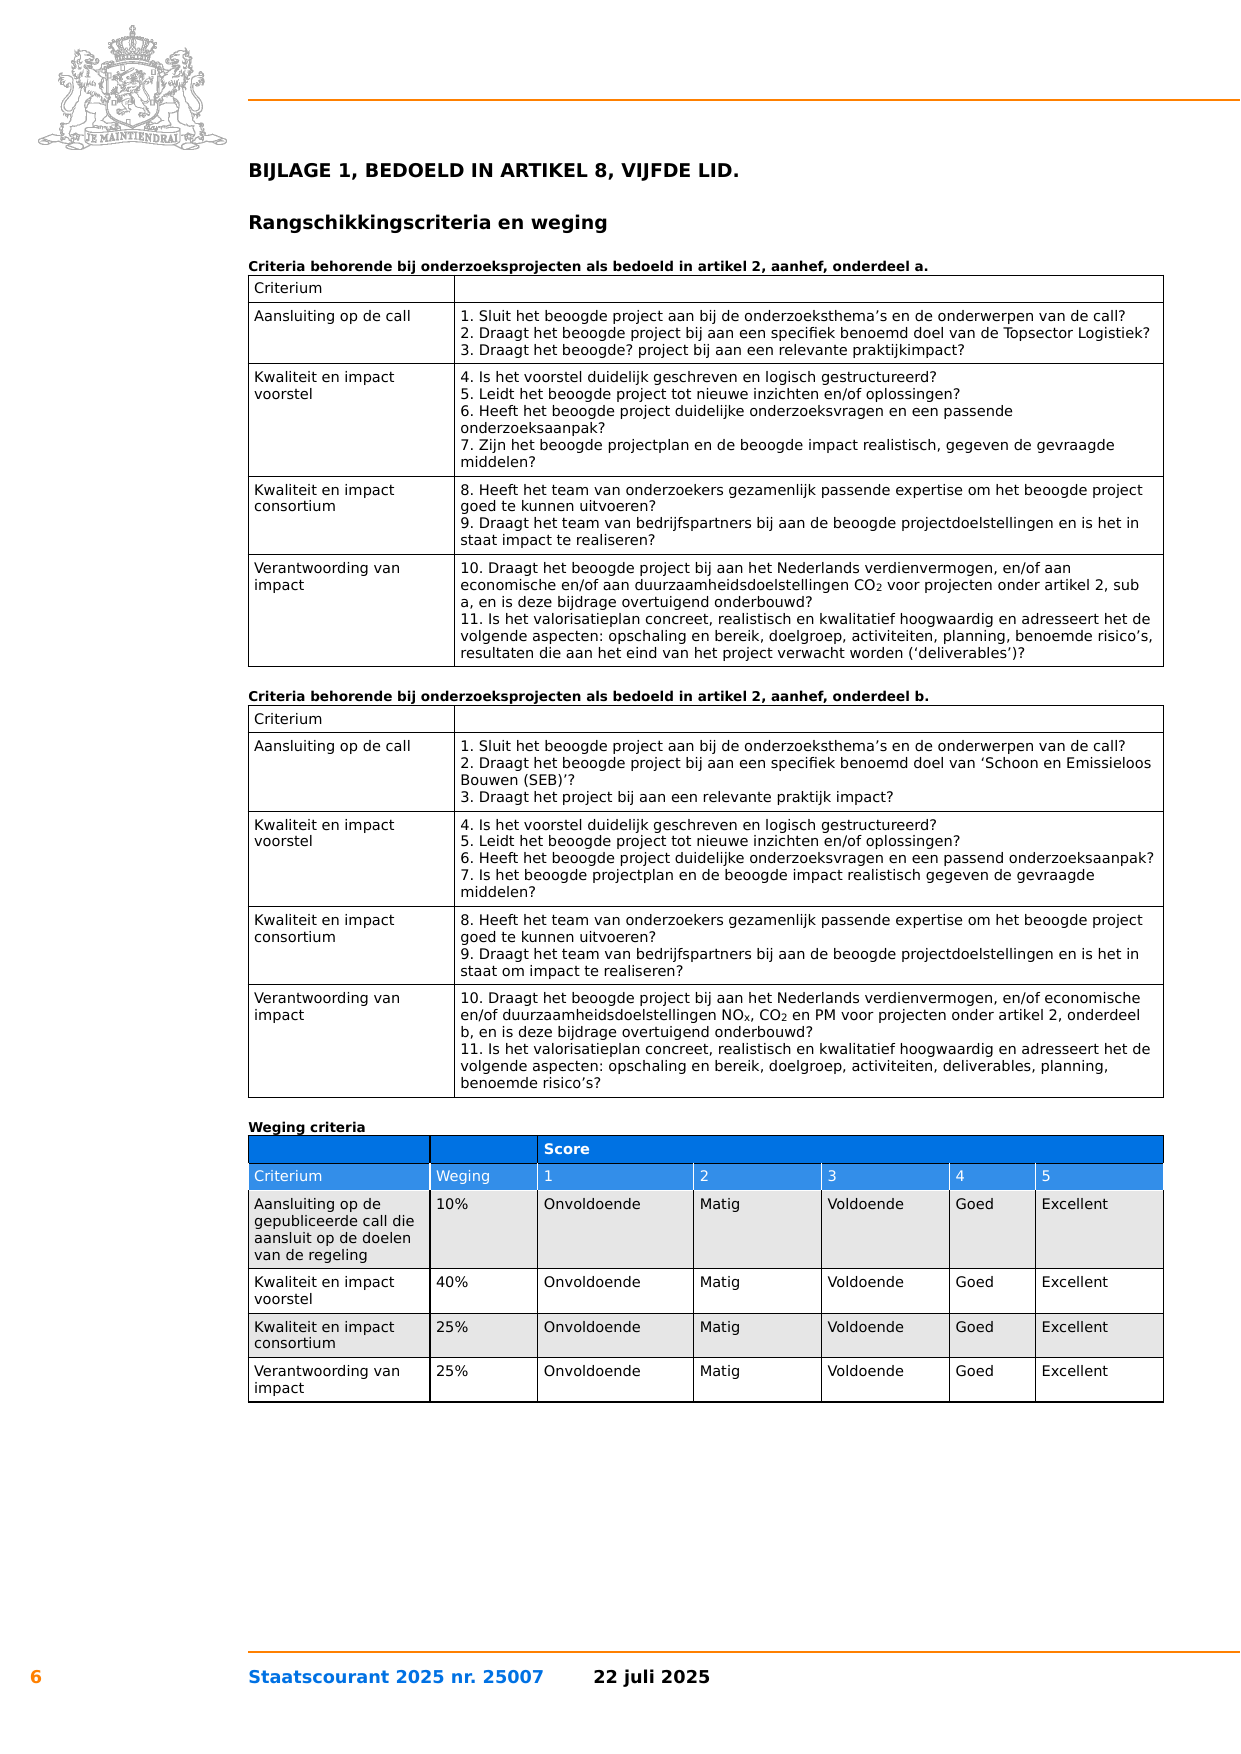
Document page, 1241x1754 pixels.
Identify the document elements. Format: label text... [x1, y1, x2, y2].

table_cell Excellent [1036, 1191, 1163, 1268]
table_cell Voldoende [822, 1269, 949, 1313]
table_cell 1 [538, 1164, 693, 1190]
table_cell Score [538, 1136, 1163, 1163]
table_cell Onvoldoende [538, 1191, 693, 1268]
table_cell 4. Is het voorstel duidelijk geschreven en logisch gestructureerd? 5. Leidt het beoogde project tot nieuwe inzichten en/of oplossingen? 6. Heeft het beoogde project duidelijke onderzoeksvragen en een passend onderzoeksaanpak? 7. Is het beoogde projectplan en de beoogde impact realistisch gegeven de gevraagde middelen? [455, 812, 1163, 906]
table_cell 2 [694, 1164, 821, 1190]
table_header Criteria behorende bij onderzoeksprojecten als bedoeld in artikel 2, aanhef, onderdeel b. [248, 689, 1163, 705]
table_cell Kwaliteit en impact voorstel [249, 364, 454, 476]
subtitle BIJLAGE 1, BEDOELD IN ARTIKEL 8, VIJFDE LID. [248, 160, 1163, 182]
table_cell Verantwoording van impact [249, 555, 454, 666]
table_cell Goed [950, 1314, 1035, 1357]
table_cell Aansluiting op de gepubliceerde call die aansluit op de doelen van de regeling [249, 1191, 429, 1268]
table_cell [431, 1136, 537, 1163]
table_cell Kwaliteit en impact voorstel [249, 1269, 429, 1313]
table_cell [455, 276, 1163, 302]
table_cell Verantwoording van impact [249, 985, 454, 1097]
table_cell 4. Is het voorstel duidelijk geschreven en logisch gestructureerd? 5. Leidt het beoogde project tot nieuwe inzichten en/of oplossingen? 6. Heeft het beoogde project duidelijke onderzoeksvragen en een passende onderzoeksaanpak? 7. Zijn het beoogde projectplan en de beoogde impact realistisch, gegeven de gevraagde middelen? [455, 364, 1163, 476]
table_cell 25% [431, 1358, 537, 1401]
subtitle Rangschikkingscriteria en weging [248, 212, 1163, 234]
table_cell Kwaliteit en impact consortium [249, 1314, 429, 1357]
table_cell Kwaliteit en impact voorstel [249, 812, 454, 906]
table_cell 25% [431, 1314, 537, 1357]
table_cell Kwaliteit en impact consortium [249, 907, 454, 984]
table_cell 10. Draagt het beoogde project bij aan het Nederlands verdienvermogen, en/of aan economische en/of aan duurzaamheidsdoelstellingen CO2 voor projecten onder artikel 2, sub a, en is deze bijdrage overtuigend onderbouwd? 11. Is het valorisatieplan concreet, realistisch en kwalitatief hoogwaardig en adresseert het de volgende aspecten: opschaling en bereik, doelgroep, activiteiten, planning, benoemde risico’s, resultaten die aan het eind van het project verwacht worden (‘deliverables’)? [455, 555, 1163, 666]
table_cell 3 [822, 1164, 949, 1190]
table_header Criteria behorende bij onderzoeksprojecten als bedoeld in artikel 2, aanhef, onderdeel a. [248, 259, 1163, 274]
picture [38, 25, 227, 150]
table_cell Criterium [249, 276, 454, 302]
table_cell 10% [431, 1191, 537, 1268]
table_cell Voldoende [822, 1358, 949, 1401]
table_cell Onvoldoende [538, 1358, 693, 1401]
table_cell Weging [431, 1164, 537, 1190]
table_cell Criterium [249, 706, 454, 732]
table_cell 5 [1036, 1164, 1163, 1190]
table_cell 10. Draagt het beoogde project bij aan het Nederlands verdienvermogen, en/of economische en/of duurzaamheidsdoelstellingen NOx, CO2 en PM voor projecten onder artikel 2, onderdeel b, en is deze bijdrage overtuigend onderbouwd? 11. Is het valorisatieplan concreet, realistisch en kwalitatief hoogwaardig en adresseert het de volgende aspecten: opschaling en bereik, doelgroep, activiteiten, deliverables, planning, benoemde risico’s? [455, 985, 1163, 1097]
table_cell 4 [950, 1164, 1035, 1190]
table_header Weging criteria [248, 1120, 1163, 1135]
table_cell Goed [950, 1191, 1035, 1268]
table_cell Onvoldoende [538, 1314, 693, 1357]
table_cell Matig [694, 1269, 821, 1313]
table_cell Excellent [1036, 1358, 1163, 1401]
table_cell [455, 706, 1163, 732]
table_cell Matig [694, 1314, 821, 1357]
table_cell 8. Heeft het team van onderzoekers gezamenlijk passende expertise om het beoogde project goed te kunnen uitvoeren? 9. Draagt het team van bedrijfspartners bij aan de beoogde projectdoelstellingen en is het in staat impact te realiseren? [455, 477, 1163, 554]
table_cell Goed [950, 1358, 1035, 1401]
table_cell Voldoende [822, 1314, 949, 1357]
table_cell [249, 1136, 429, 1163]
table_cell Onvoldoende [538, 1269, 693, 1313]
table_cell Excellent [1036, 1314, 1163, 1357]
table_cell Aansluiting op de call [249, 303, 454, 363]
table_cell 40% [431, 1269, 537, 1313]
table_cell Verantwoording van impact [249, 1358, 429, 1401]
table_cell Voldoende [822, 1191, 949, 1268]
table_cell Kwaliteit en impact consortium [249, 477, 454, 554]
table_cell 8. Heeft het team van onderzoekers gezamenlijk passende expertise om het beoogde project goed te kunnen uitvoeren? 9. Draagt het team van bedrijfspartners bij aan de beoogde projectdoelstellingen en is het in staat om impact te realiseren? [455, 907, 1163, 984]
table_cell Matig [694, 1191, 821, 1268]
table_cell Excellent [1036, 1269, 1163, 1313]
table_cell 1. Sluit het beoogde project aan bij de onderzoeksthema’s en de onderwerpen van de call? 2. Draagt het beoogde project bij aan een specifiek benoemd doel van de Topsector Logistiek? 3. Draagt het beoogde? project bij aan een relevante praktijkimpact? [455, 303, 1163, 363]
table_cell Criterium [249, 1164, 429, 1190]
table_cell Matig [694, 1358, 821, 1401]
table_cell Aansluiting op de call [249, 733, 454, 811]
table_cell 1. Sluit het beoogde project aan bij de onderzoeksthema’s en de onderwerpen van de call? 2. Draagt het beoogde project bij aan een specifiek benoemd doel van ‘Schoon en Emissieloos Bouwen (SEB)’? 3. Draagt het project bij aan een relevante praktijk impact? [455, 733, 1163, 811]
table_cell Goed [950, 1269, 1035, 1313]
